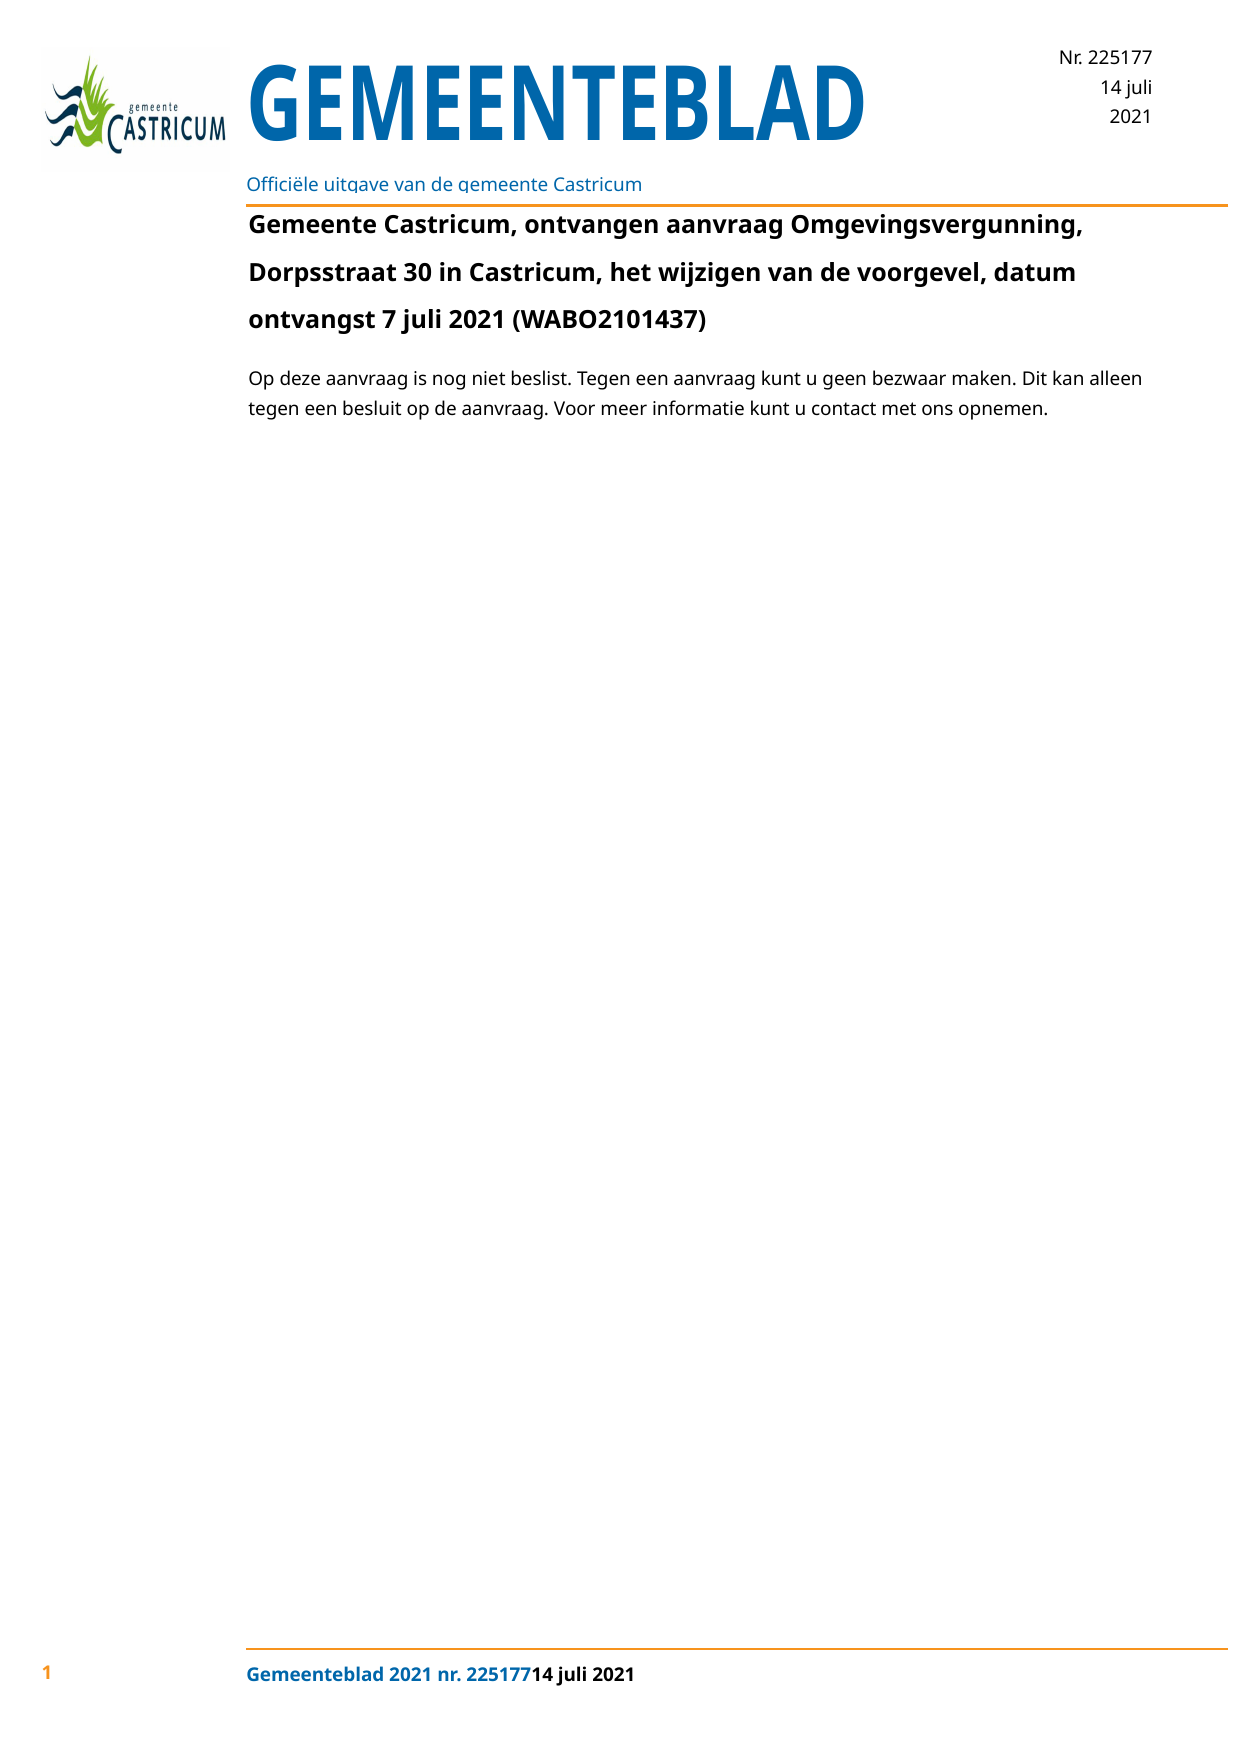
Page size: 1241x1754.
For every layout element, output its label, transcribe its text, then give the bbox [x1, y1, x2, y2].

text Op deze aanvraag is nog niet beslist. Tegen een aanvraag kunt u geen bezwaar maken. Dit kan alleen tegen een besluit op de aanvraag. Voor meer informatie kunt u contact met ons opnemen. [248, 366, 1152, 421]
picture [41, 47, 231, 172]
text Gemeente Castricum, ontvangen aanvraag Omgevingsvergunning, Dorpsstraat 30 in Castricum, het wijzigen van de voorgevel, datum ontvangst 7 juli 2021 (WABO2101437) [248, 207, 1152, 336]
